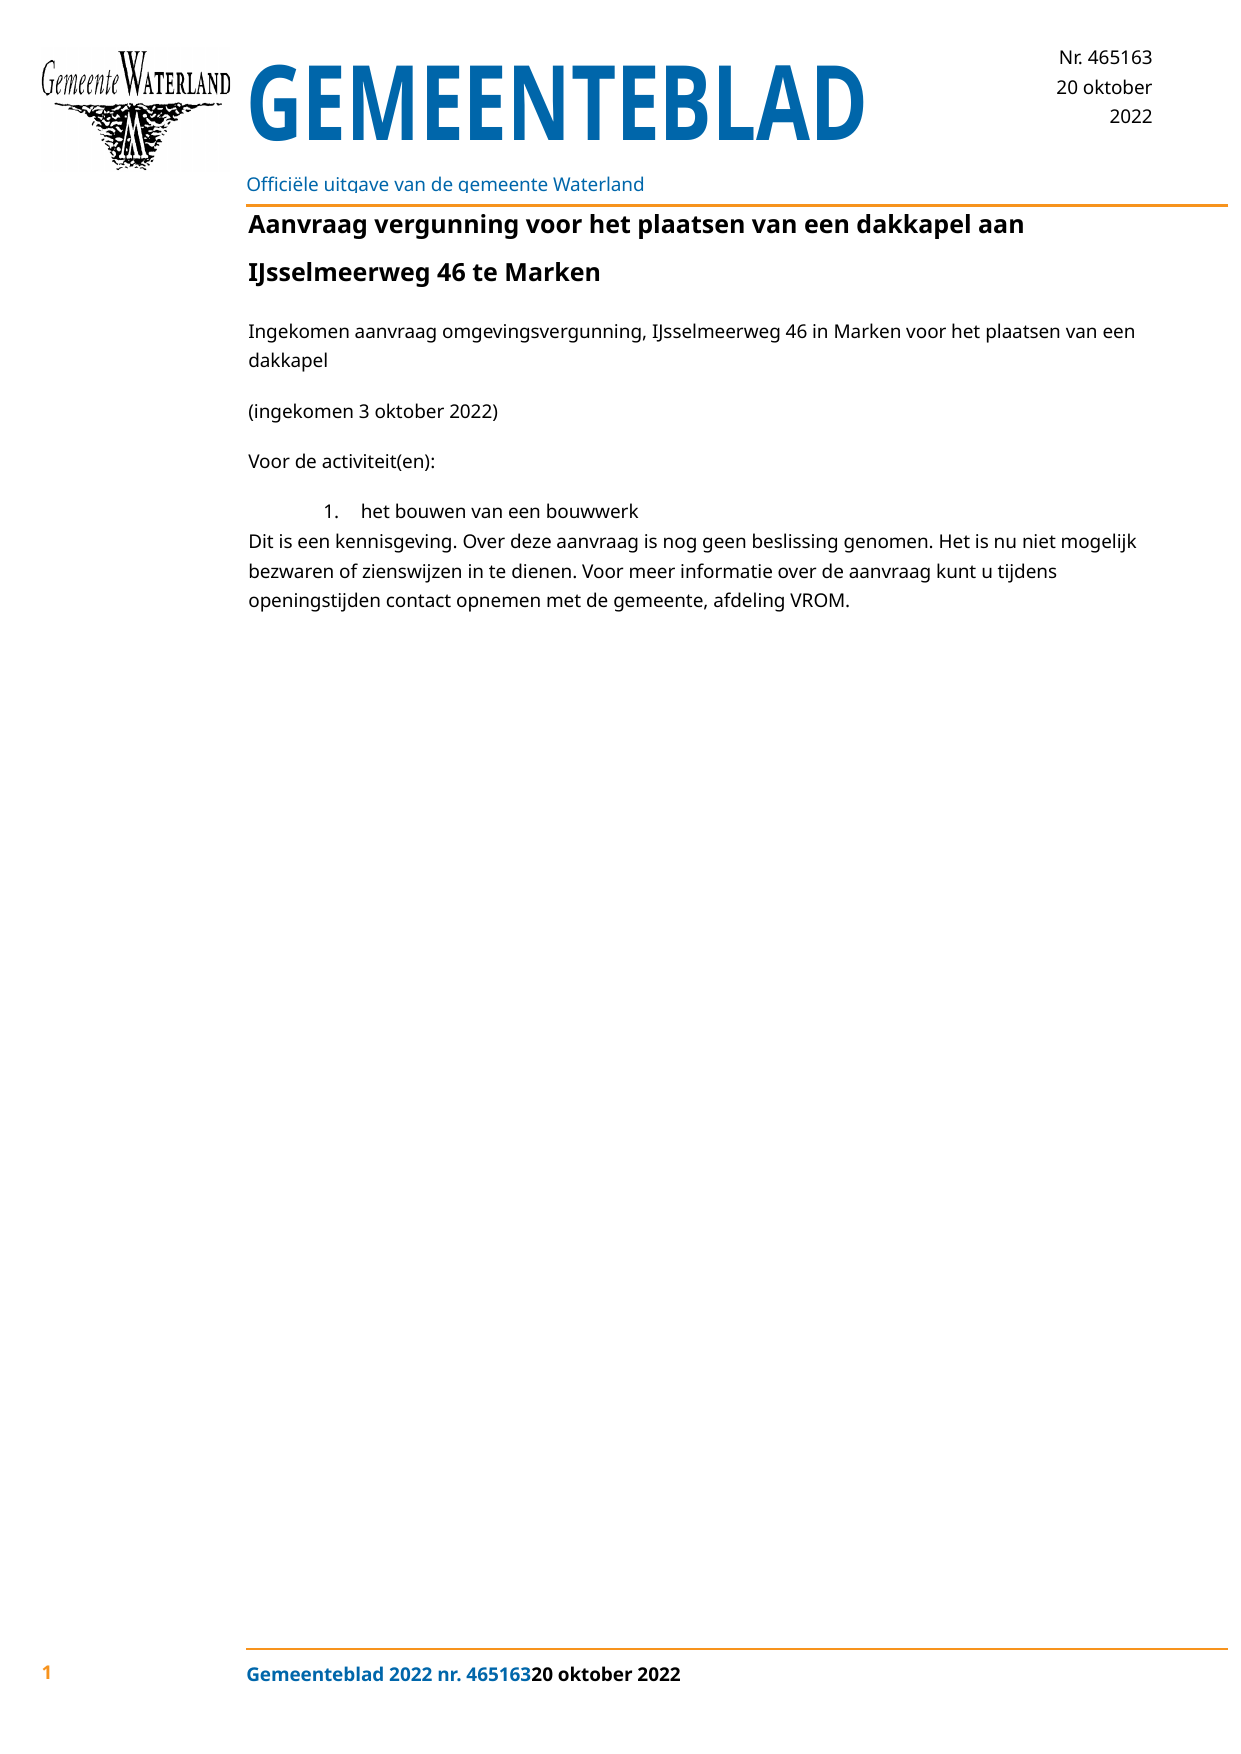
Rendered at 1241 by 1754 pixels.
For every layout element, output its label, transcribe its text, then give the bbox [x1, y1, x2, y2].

text (ingekomen 3 oktober 2022) [248, 398, 1152, 424]
picture [41, 47, 231, 172]
text Dit is een kennisgeving. Over deze aanvraag is nog geen beslissing genomen. Het is nu niet mogelijk bezwaren of zienswijzen in te dienen. Voor meer informatie over de aanvraag kunt u tijdens openingstijden contact opnemen met de gemeente, afdeling VROM. [248, 528, 1152, 613]
text Aanvraag vergunning voor het plaatsen van een dakkapel aan IJsselmeerweg 46 te Marken [248, 207, 1152, 288]
text Ingekomen aanvraag omgevingsvergunning, IJsselmeerweg 46 in Marken voor het plaatsen van een dakkapel [248, 318, 1152, 373]
text Voor de activiteit(en): [248, 448, 1152, 474]
list het bouwen van een bouwwerk [323, 499, 1152, 524]
